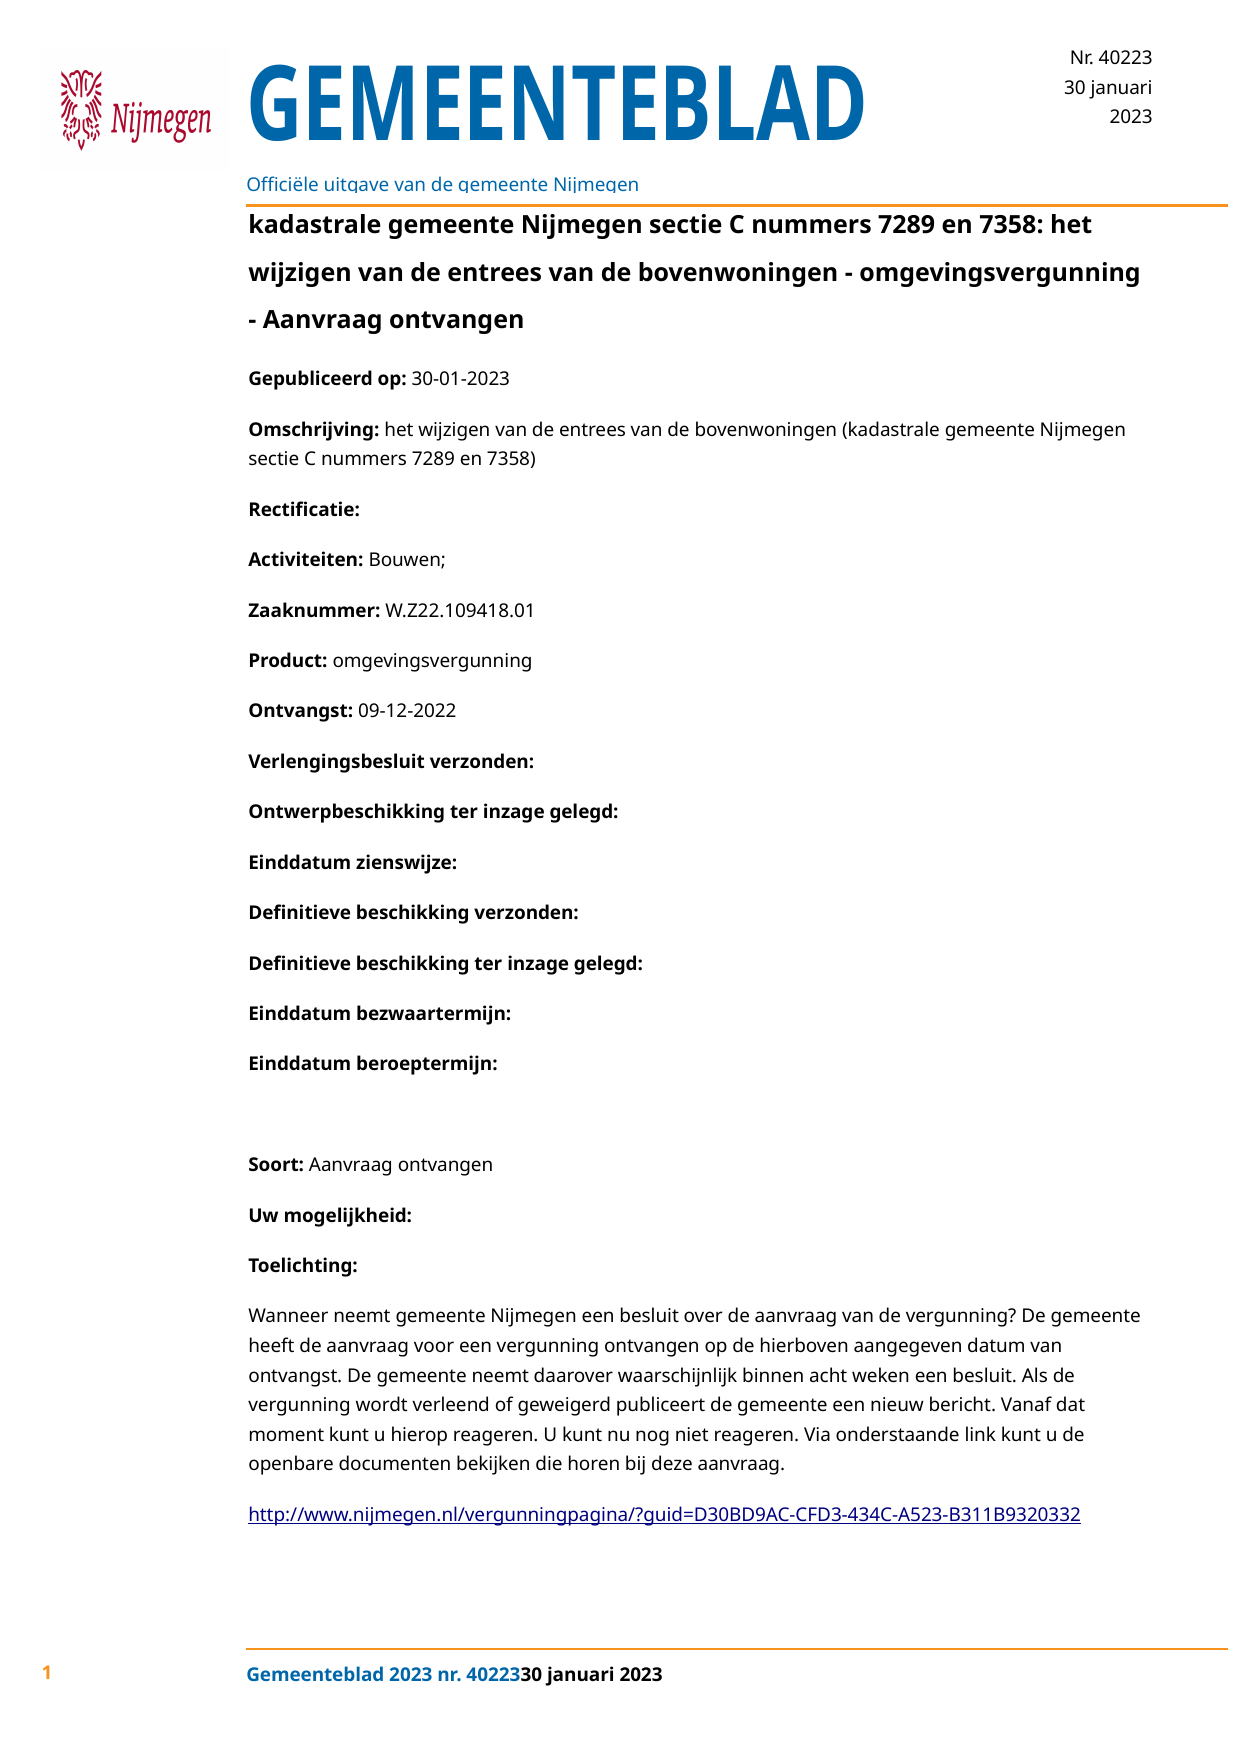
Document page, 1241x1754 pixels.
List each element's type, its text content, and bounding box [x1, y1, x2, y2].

text Product: omgevingsvergunning [248, 647, 1152, 673]
picture [41, 47, 231, 172]
text Gepubliceerd op: 30-01-2023 [248, 366, 1152, 391]
text Rectificatie: [248, 496, 1152, 522]
text Einddatum zienswijze: [248, 849, 1152, 874]
text Activiteiten: Bouwen; [248, 546, 1152, 572]
text Toelichting: [248, 1252, 1152, 1278]
text kadastrale gemeente Nijmegen sectie C nummers 7289 en 7358: het wijzigen van de entrees van de bovenwoningen - omgevingsvergunning - Aanvraag ontvangen [248, 207, 1152, 336]
text http://www.nijmegen.nl/vergunningpagina/?guid=D30BD9AC-CFD3-434C-A523-B311B9320332 [248, 1501, 1152, 1527]
text Definitieve beschikking ter inzage gelegd: [248, 950, 1152, 975]
text Definitieve beschikking verzonden: [248, 899, 1152, 925]
text Uw mogelijkheid: [248, 1202, 1152, 1227]
text Omschrijving: het wijzigen van de entrees van de bovenwoningen (kadastrale gemeente Nijmegen sectie C nummers 7289 en 7358) [248, 416, 1152, 471]
text Einddatum bezwaartermijn: [248, 1000, 1152, 1026]
text Verlengingsbesluit verzonden: [248, 748, 1152, 774]
text Ontwerpbeschikking ter inzage gelegd: [248, 798, 1152, 824]
text Wanneer neemt gemeente Nijmegen een besluit over de aanvraag van de vergunning? De gemeente heeft de aanvraag voor een vergunning ontvangen op de hierboven aangegeven datum van ontvangst. De gemeente neemt daarover waarschijnlijk binnen acht weken een besluit. Als de vergunning wordt verleend of geweigerd publiceert de gemeente een nieuw bericht. Vanaf dat moment kunt u hierop reageren. U kunt nu nog niet reageren. Via onderstaande link kunt u de openbare documenten bekijken die horen bij deze aanvraag. [248, 1303, 1152, 1476]
text Soort: Aanvraag ontvangen [248, 1151, 1152, 1177]
text Einddatum beroeptermijn: [248, 1051, 1152, 1076]
text Zaaknummer: W.Z22.109418.01 [248, 597, 1152, 622]
text Ontvangst: 09-12-2022 [248, 698, 1152, 723]
